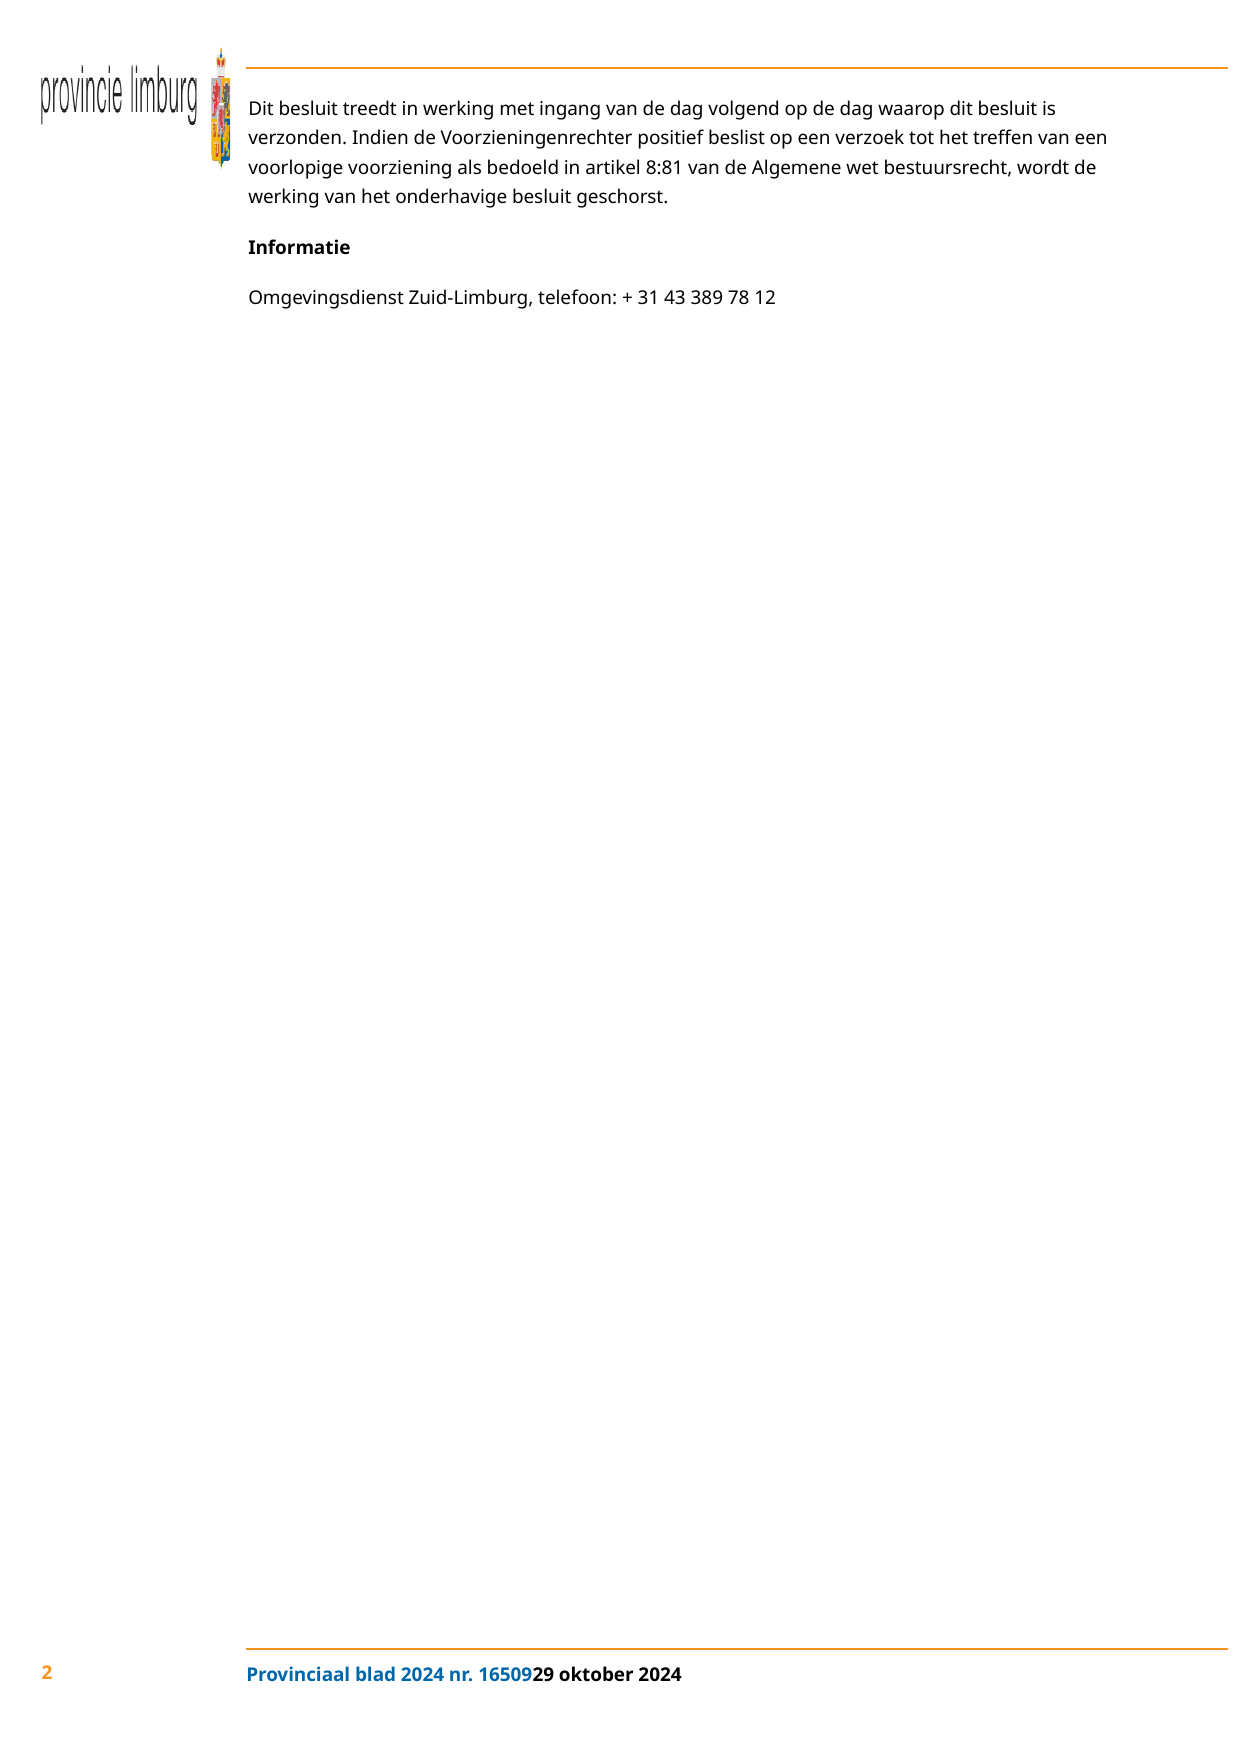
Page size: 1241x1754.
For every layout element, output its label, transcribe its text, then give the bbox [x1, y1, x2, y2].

text Dit besluit treedt in werking met ingang van de dag volgend op de dag waarop dit besluit is verzonden. Indien de Voorzieningenrechter positief beslist op een verzoek tot het treffen van een voorlopige voorziening als bedoeld in artikel 8:81 van de Algemene wet bestuursrecht, wordt de werking van het onderhavige besluit geschorst. [248, 95, 1152, 209]
text Informatie [248, 234, 1152, 260]
picture [41, 47, 231, 172]
text Omgevingsdienst Zuid-Limburg, telefoon: + 31 43 389 78 12 [248, 284, 1152, 310]
